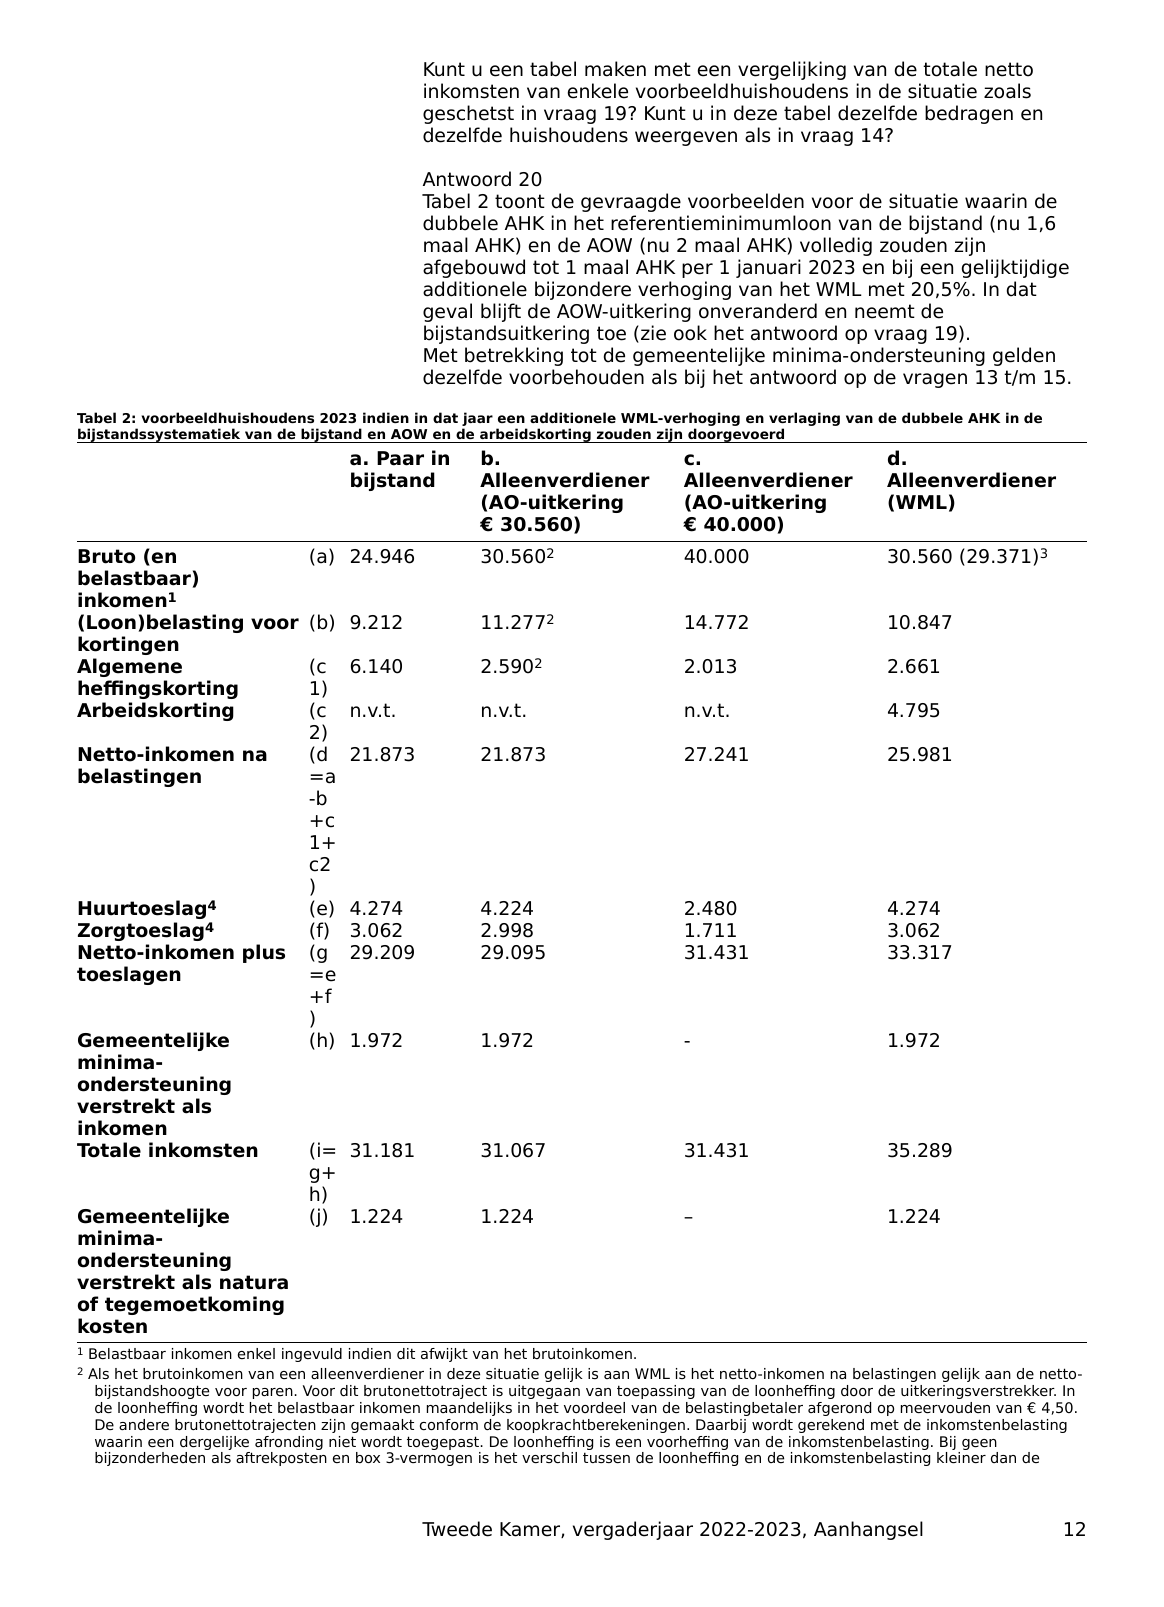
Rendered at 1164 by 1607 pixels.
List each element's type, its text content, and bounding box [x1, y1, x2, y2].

table_cell 2.480 [678, 898, 881, 920]
table_cell 1.224 [474, 1206, 678, 1342]
table_cell (b) [303, 612, 343, 656]
table_cell 27.241 [678, 744, 881, 898]
table_cell Totale inkomsten [77, 1140, 303, 1206]
table_cell 25.981 [881, 744, 1087, 898]
table_cell 1.224 [344, 1206, 474, 1342]
table_cell (j) [303, 1206, 343, 1342]
table_cell Gemeentelijke minima-ondersteuning verstrekt als natura of tegemoetkoming kosten [77, 1206, 303, 1342]
table_cell b. Alleenverdiener (AO-uitkering € 30.560) [474, 443, 678, 541]
table_cell 1.224 [881, 1206, 1087, 1342]
table_cell 9.212 [344, 612, 474, 656]
table_cell n.v.t. [474, 700, 678, 744]
table_cell 4.224 [474, 898, 678, 920]
table_cell Gemeentelijke minima-ondersteuning verstrekt als inkomen [77, 1030, 303, 1140]
table_cell 1.972 [474, 1030, 678, 1140]
table_cell Huurtoeslag4 [77, 898, 303, 920]
text Kunt u een tabel maken met een vergelijking van de totale netto inkomsten van enkele voorbeeldhuishoudens in de situatie zoals geschetst in vraag 19? Kunt u in deze tabel dezelfde bedragen en dezelfde huishoudens weergeven als in vraag 14? [422, 59, 1087, 147]
table_cell 4.274 [881, 898, 1087, 920]
table_cell 29.095 [474, 942, 678, 1030]
table_cell d. Alleenverdiener (WML) [881, 443, 1087, 541]
text Antwoord 20 [422, 169, 1087, 191]
table_cell Zorgtoeslag4 [77, 920, 303, 942]
table_cell 2.661 [881, 656, 1087, 700]
table_cell 1.711 [678, 920, 881, 942]
table_cell 1.972 [881, 1030, 1087, 1140]
table_cell Algemene heffingskorting [77, 656, 303, 700]
table_cell a. Paar in bijstand [344, 443, 474, 541]
table_cell 35.289 [881, 1140, 1087, 1206]
table_cell 30.5602 [474, 542, 678, 612]
table_cell 2.013 [678, 656, 881, 700]
table_cell 29.209 [344, 942, 474, 1030]
table_cell 31.431 [678, 942, 881, 1030]
table_cell - [678, 1030, 881, 1140]
table_cell 14.772 [678, 612, 881, 656]
text Tabel 2 toont de gevraagde voorbeelden voor de situatie waarin de dubbele AHK in het referentieminimumloon van de bijstand (nu 1,6 maal AHK) en de AOW (nu 2 maal AHK) volledig zouden zijn afgebouwd tot 1 maal AHK per 1 januari 2023 en bij een gelijktijdige additionele bijzondere verhoging van het WML met 20,5%. In dat geval blijft de AOW-uitkering onveranderd en neemt de bijstandsuitkering toe (zie ook het antwoord op vraag 19). [422, 191, 1087, 345]
table_cell (i=g+h) [303, 1140, 343, 1206]
text Met betrekking tot de gemeentelijke minima-ondersteuning gelden dezelfde voorbehouden als bij het antwoord op de vragen 13 t/m 15. [422, 345, 1087, 389]
table_cell (Loon)belasting voor kortingen [77, 612, 303, 656]
table_cell 3.062 [344, 920, 474, 942]
table_cell Netto-inkomen na belastingen [77, 744, 303, 898]
table_cell 4.795 [881, 700, 1087, 744]
table_cell 21.873 [474, 744, 678, 898]
table_cell 3.062 [881, 920, 1087, 942]
table_cell Netto-inkomen plus toeslagen [77, 942, 303, 1030]
table_cell 31.181 [344, 1140, 474, 1206]
table_cell (e) [303, 898, 343, 920]
table_cell 31.431 [678, 1140, 881, 1206]
table_cell n.v.t. [678, 700, 881, 744]
table_cell (g=e+f) [303, 942, 343, 1030]
table_cell (f) [303, 920, 343, 942]
table_header Tabel 2: voorbeeldhuishoudens 2023 indien in dat jaar een additionele WML-verhoging en verlaging van de dubbele AHK in de bijstandssystematiek van de bijstand en AOW en de arbeidskorting zouden zijn doorgevoerd [77, 411, 1087, 442]
table_cell 33.317 [881, 942, 1087, 1030]
table_cell 4.274 [344, 898, 474, 920]
table_cell 1 Belastbaar inkomen enkel ingevuld indien dit afwijkt van het brutoinkomen. 2 Als het brutoinkomen van een alleenverdiener in deze situatie gelijk is aan WML is het netto-inkomen na belastingen gelijk aan de netto-bijstandshoogte voor paren. Voor dit brutonettotraject is uitgegaan van toepassing van de loonheffing door de uitkeringsverstrekker. In de loonheffing wordt het belastbaar inkomen maandelijks in het voordeel van de belastingbetaler afgerond op meervouden van € 4,50. De andere brutonettotrajecten zijn gemaakt conform de koopkrachtberekeningen. Daarbij wordt gerekend met de inkomstenbelasting waarin een dergelijke afronding niet wordt toegepast. De loonheffing is een voorheffing van de inkomstenbelasting. Bij geen bijzonderheden als aftrekposten en box 3-vermogen is het verschil tussen de loonheffing en de inkomstenbelasting kleiner dan de [77, 1343, 1087, 1467]
table_cell [77, 443, 303, 541]
table_cell (a) [303, 542, 343, 612]
table_cell 21.873 [344, 744, 474, 898]
table_cell 6.140 [344, 656, 474, 700]
table_cell (h) [303, 1030, 343, 1140]
table_cell 2.5902 [474, 656, 678, 700]
table_cell Bruto (en belastbaar) inkomen1 [77, 542, 303, 612]
table_cell 24.946 [344, 542, 474, 612]
table_cell 2.998 [474, 920, 678, 942]
table_cell 31.067 [474, 1140, 678, 1206]
table_cell 1.972 [344, 1030, 474, 1140]
table_cell [303, 443, 343, 541]
table_cell 40.000 [678, 542, 881, 612]
table_cell 10.847 [881, 612, 1087, 656]
table_cell 30.560 (29.371)3 [881, 542, 1087, 612]
table_cell (c1) [303, 656, 343, 700]
table_cell (c2) [303, 700, 343, 744]
table_cell Arbeidskorting [77, 700, 303, 744]
table_cell – [678, 1206, 881, 1342]
table_cell 11.2772 [474, 612, 678, 656]
table_cell (d=a-b +c1+c2) [303, 744, 343, 898]
table_cell n.v.t. [344, 700, 474, 744]
table_cell c. Alleenverdiener (AO-uitkering € 40.000) [678, 443, 881, 541]
